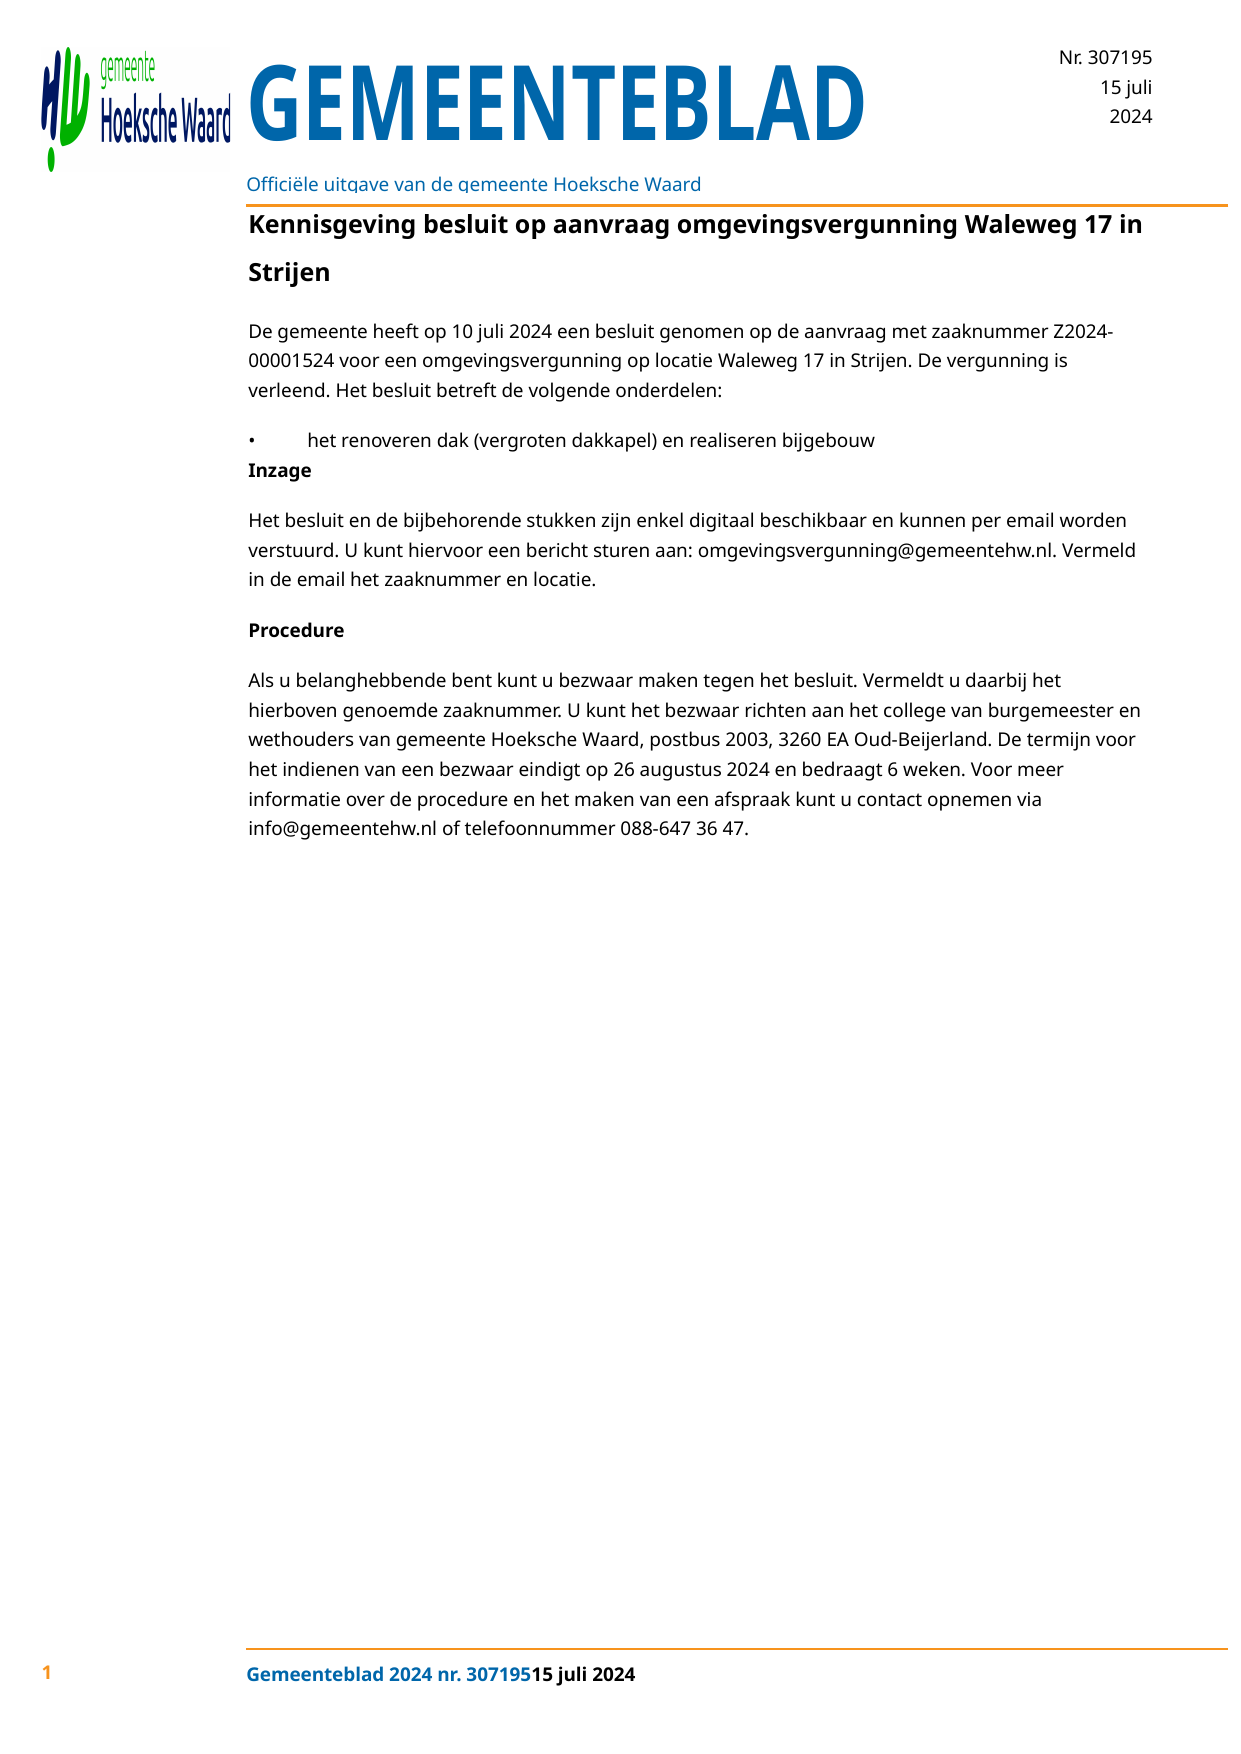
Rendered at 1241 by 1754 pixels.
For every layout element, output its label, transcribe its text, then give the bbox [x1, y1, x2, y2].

text Kennisgeving besluit op aanvraag omgevingsvergunning Waleweg 17 in Strijen [248, 207, 1152, 288]
text De gemeente heeft op 10 juli 2024 een besluit genomen op de aanvraag met zaaknummer Z2024-00001524 voor een omgevingsvergunning op locatie Waleweg 17 in Strijen. De vergunning is verleend. Het besluit betreft de volgende onderdelen: [248, 318, 1152, 403]
list het renoveren dak (vergroten dakkapel) en realiseren bijgebouw [248, 427, 1152, 453]
text Inzage [248, 457, 1152, 483]
text Procedure [248, 617, 1152, 643]
text Als u belanghebbende bent kunt u bezwaar maken tegen het besluit. Vermeldt u daarbij het hierboven genoemde zaaknummer. U kunt het bezwaar richten aan het college van burgemeester en wethouders van gemeente Hoeksche Waard, postbus 2003, 3260 EA Oud-Beijerland. De termijn voor het indienen van een bezwaar eindigt op 26 augustus 2024 en bedraagt 6 weken. Voor meer informatie over de procedure en het maken van een afspraak kunt u contact opnemen via info@gemeentehw.nl of telefoonnummer 088-647 36 47. [248, 667, 1152, 841]
picture [41, 47, 231, 172]
text Het besluit en de bijbehorende stukken zijn enkel digitaal beschikbaar en kunnen per email worden verstuurd. U kunt hiervoor een bericht sturen aan: omgevingsvergunning@gemeentehw.nl. Vermeld in de email het zaaknummer en locatie. [248, 507, 1152, 592]
